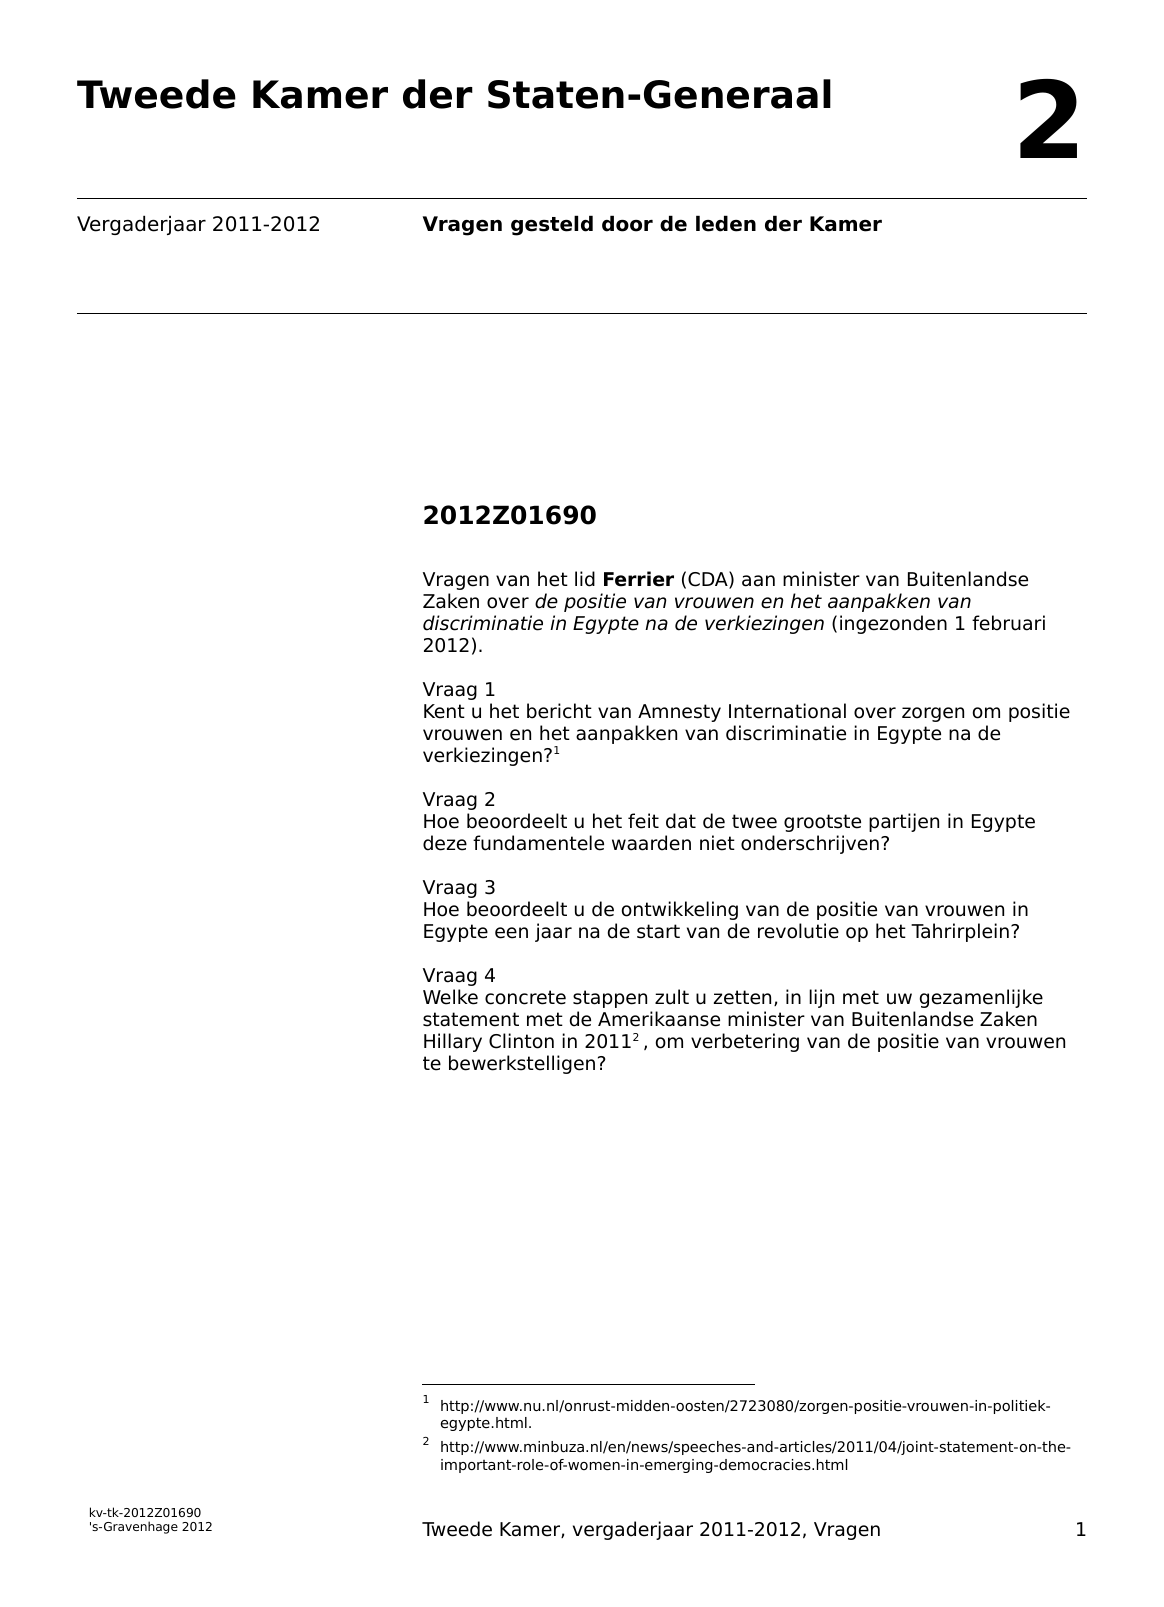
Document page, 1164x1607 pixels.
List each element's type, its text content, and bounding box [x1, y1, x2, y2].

table_header Tweede Kamer der Staten-Generaal [77, 59, 886, 198]
text http://www.nu.nl/onrust-midden-oosten/2723080/zorgen-positie-vrouwen-in-politiek-egypte.html. [422, 1393, 1087, 1432]
text Hoe beoordeelt u de ontwikkeling van de positie van vrouwen in Egypte een jaar na de start van de revolutie op het Tahrirplein? [422, 899, 1087, 943]
text Vraag 2 [422, 789, 1087, 811]
text Hoe beoordeelt u het feit dat de twee grootste partijen in Egypte deze fundamentele waarden niet onderschrijven? [422, 811, 1087, 855]
text http://www.minbuza.nl/en/news/speeches-and-articles/2011/04/joint-statement-on-the-important-role-of-women-in-emerging-democracies.html [422, 1435, 1087, 1474]
table_cell Vragen gesteld door de leden der Kamer [422, 199, 1087, 313]
text Kent u het bericht van Amnesty International over zorgen om positie vrouwen en het aanpakken van discriminatie in Egypte na de verkiezingen? [422, 701, 1087, 767]
text Welke concrete stappen zult u zetten, in lijn met uw gezamenlijke statement met de Amerikaanse minister van Buitenlandse Zaken Hillary Clinton in 2011, om verbetering van de positie van vrouwen te bewerkstelligen? [422, 987, 1087, 1075]
table_cell Vergaderjaar 2011-2012 [77, 199, 422, 313]
text kv-tk-2012Z01690 [88, 1506, 323, 1520]
table_header 2 [886, 59, 1087, 198]
text Vraag 4 [422, 965, 1087, 987]
text Vragen van het lid Ferrier (CDA) aan minister van Buitenlandse Zaken over de positie van vrouwen en het aanpakken van discriminatie in Egypte na de verkiezingen (ingezonden 1 februari 2012). [422, 569, 1087, 657]
text Vraag 1 [422, 679, 1087, 701]
text 2012Z01690 [422, 501, 1087, 531]
text Vraag 3 [422, 877, 1087, 899]
text 's-Gravenhage 2012 [88, 1520, 323, 1534]
